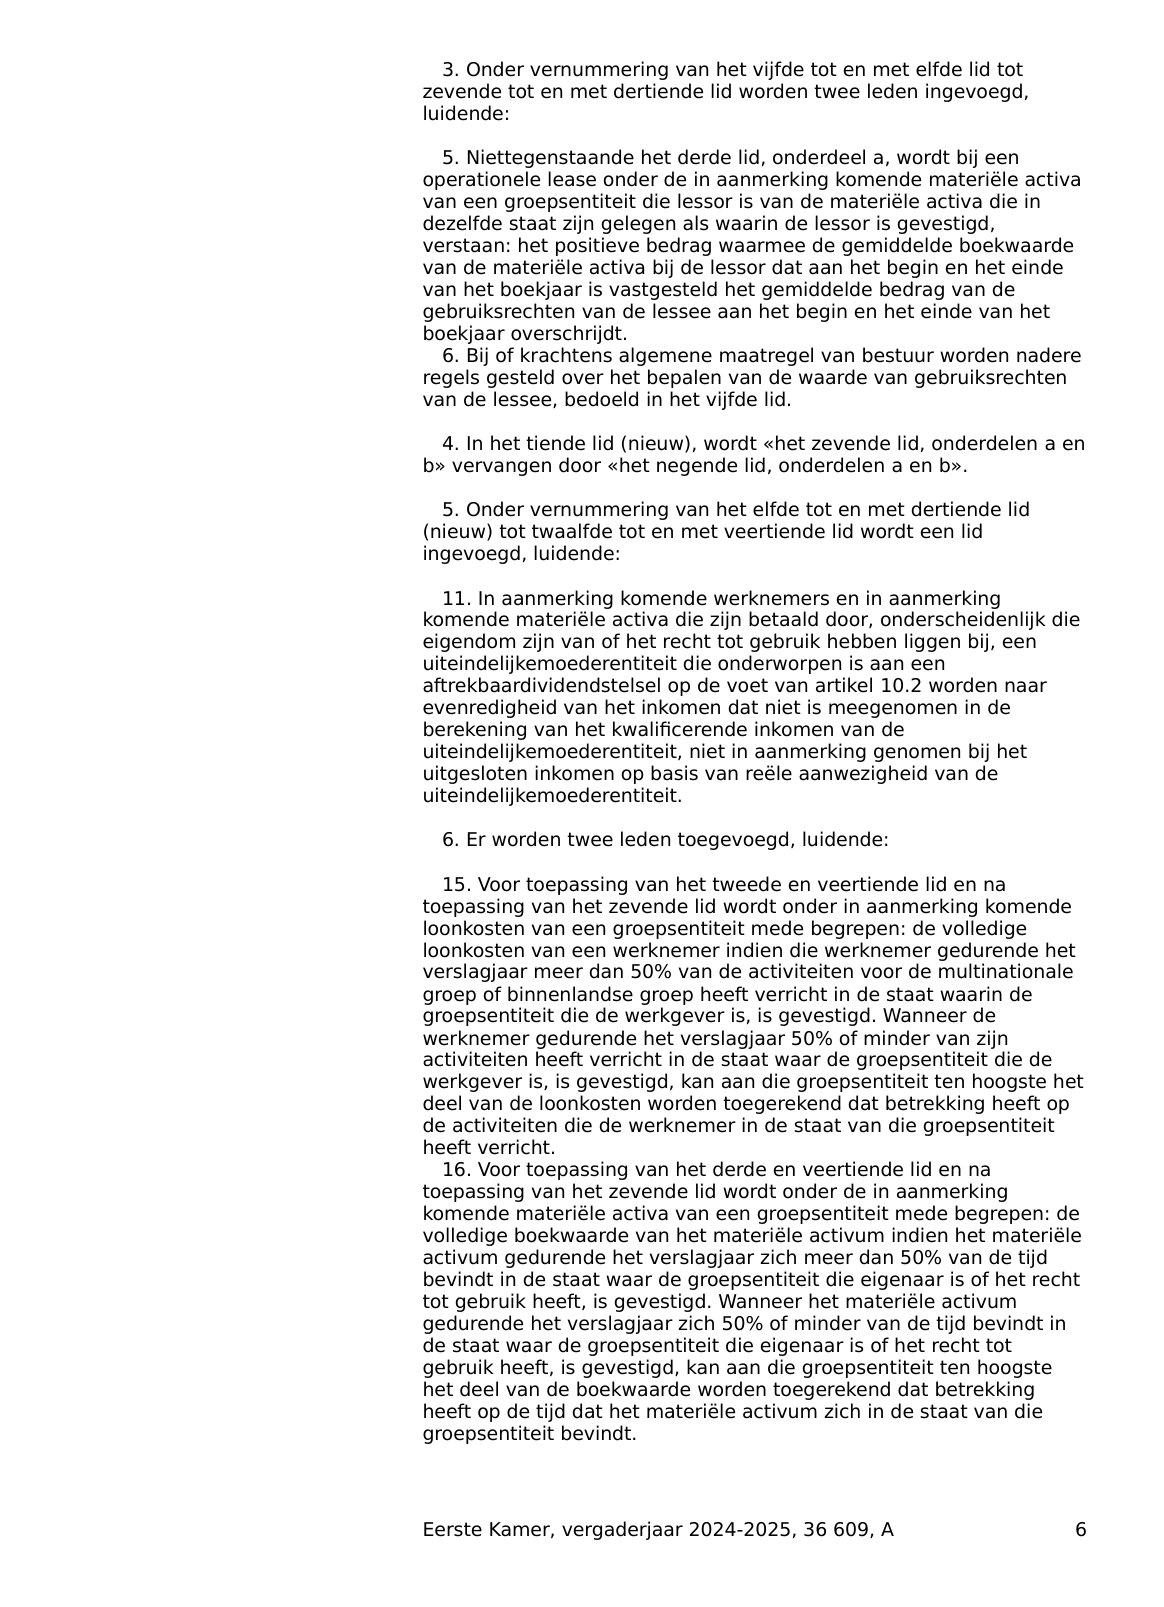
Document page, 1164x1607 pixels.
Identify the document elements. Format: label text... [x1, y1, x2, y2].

text 11. In aanmerking komende werknemers en in aanmerking komende materiële activa die zijn betaald door, onderscheidenlijk die eigendom zijn van of het recht tot gebruik hebben liggen bij, een uiteindelijkemoederentiteit die onderworpen is aan een aftrekbaardividendstelsel op de voet van artikel 10.2 worden naar evenredigheid van het inkomen dat niet is meegenomen in de berekening van het kwalificerende inkomen van de uiteindelijkemoederentiteit, niet in aanmerking genomen bij het uitgesloten inkomen op basis van reële aanwezigheid van de uiteindelijkemoederentiteit. [422, 587, 1087, 807]
text 5. Onder vernummering van het elfde tot en met dertiende lid (nieuw) tot twaalfde tot en met veertiende lid wordt een lid ingevoegd, luidende: [422, 499, 1087, 565]
text 3. Onder vernummering van het vijfde tot en met elfde lid tot zevende tot en met dertiende lid worden twee leden ingevoegd, luidende: [422, 59, 1087, 125]
text 16. Voor toepassing van het derde en veertiende lid en na toepassing van het zevende lid wordt onder de in aanmerking komende materiële activa van een groepsentiteit mede begrepen: de volledige boekwaarde van het materiële activum indien het materiële activum gedurende het verslagjaar zich meer dan 50% van de tijd bevindt in de staat waar de groepsentiteit die eigenaar is of het recht tot gebruik heeft, is gevestigd. Wanneer het materiële activum gedurende het verslagjaar zich 50% of minder van de tijd bevindt in de staat waar de groepsentiteit die eigenaar is of het recht tot gebruik heeft, is gevestigd, kan aan die groepsentiteit ten hoogste het deel van de boekwaarde worden toegerekend dat betrekking heeft op de tijd dat het materiële activum zich in de staat van die groepsentiteit bevindt. [422, 1159, 1087, 1445]
text 6. Bij of krachtens algemene maatregel van bestuur worden nadere regels gesteld over het bepalen van de waarde van gebruiksrechten van de lessee, bedoeld in het vijfde lid. [422, 345, 1087, 411]
text 4. In het tiende lid (nieuw), wordt «het zevende lid, onderdelen a en b» vervangen door «het negende lid, onderdelen a en b». [422, 433, 1087, 477]
text 6. Er worden twee leden toegevoegd, luidende: [422, 829, 1087, 851]
text 5. Niettegenstaande het derde lid, onderdeel a, wordt bij een operationele lease onder de in aanmerking komende materiële activa van een groepsentiteit die lessor is van de materiële activa die in dezelfde staat zijn gelegen als waarin de lessor is gevestigd, verstaan: het positieve bedrag waarmee de gemiddelde boekwaarde van de materiële activa bij de lessor dat aan het begin en het einde van het boekjaar is vastgesteld het gemiddelde bedrag van de gebruiksrechten van de lessee aan het begin en het einde van het boekjaar overschrijdt. [422, 147, 1087, 345]
text 15. Voor toepassing van het tweede en veertiende lid en na toepassing van het zevende lid wordt onder in aanmerking komende loonkosten van een groepsentiteit mede begrepen: de volledige loonkosten van een werknemer indien die werknemer gedurende het verslagjaar meer dan 50% van de activiteiten voor de multinationale groep of binnenlandse groep heeft verricht in de staat waarin de groepsentiteit die de werkgever is, is gevestigd. Wanneer de werknemer gedurende het verslagjaar 50% of minder van zijn activiteiten heeft verricht in de staat waar de groepsentiteit die de werkgever is, is gevestigd, kan aan die groepsentiteit ten hoogste het deel van de loonkosten worden toegerekend dat betrekking heeft op de activiteiten die de werknemer in de staat van die groepsentiteit heeft verricht. [422, 873, 1087, 1159]
